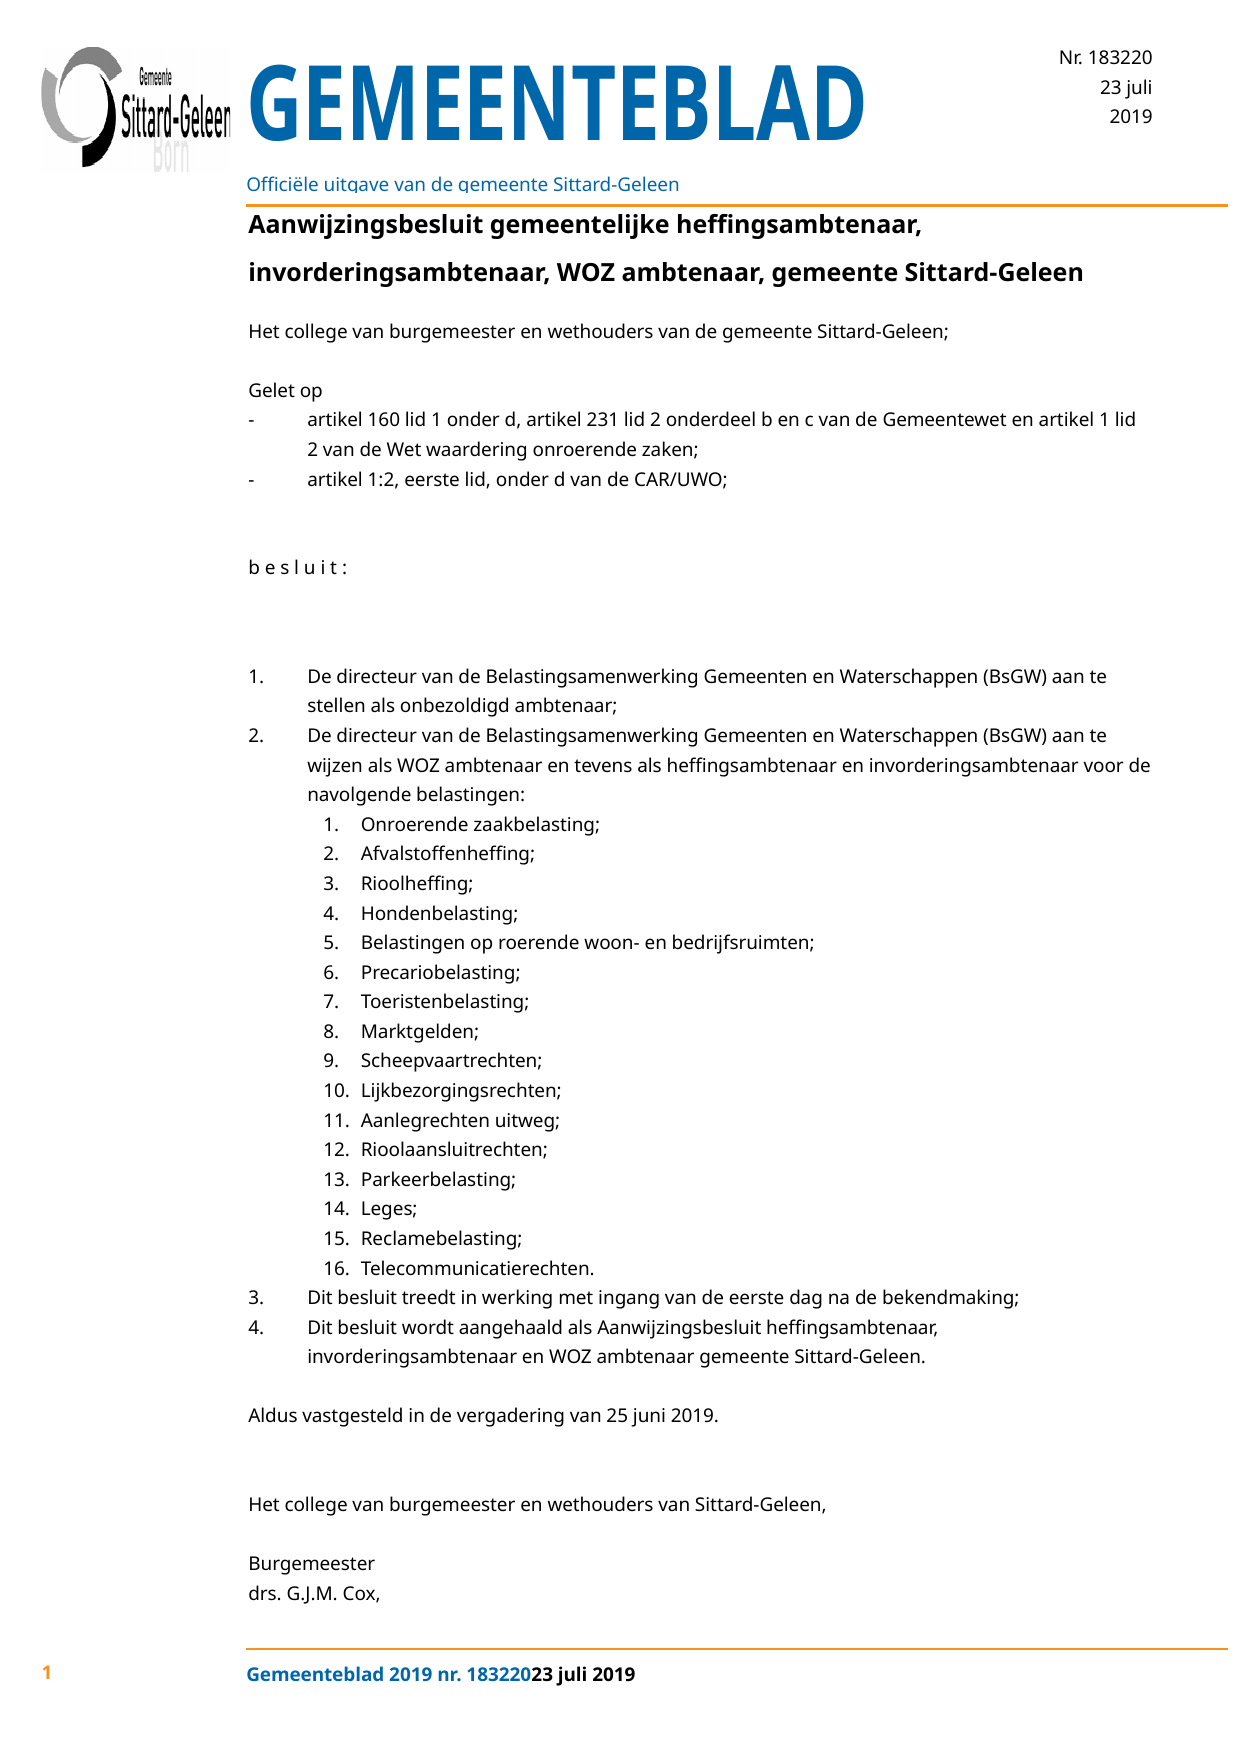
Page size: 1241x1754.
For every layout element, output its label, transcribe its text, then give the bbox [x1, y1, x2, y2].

list Hondenbelasting; [323, 900, 1152, 925]
picture [41, 47, 231, 172]
list Scheepvaartrechten; [323, 1048, 1152, 1073]
list Lijkbezorgingsrechten; [323, 1077, 1152, 1103]
text drs. G.J.M. Cox, [248, 1580, 1152, 1606]
list De directeur van de Belastingsamenwerking Gemeenten en Waterschappen (BsGW) aan te wijzen als WOZ ambtenaar en tevens als heffingsambtenaar en invorderingsambtenaar voor de navolgende belastingen: [248, 722, 1152, 807]
list Reclamebelasting; [323, 1225, 1152, 1251]
list Belastingen op roerende woon- en bedrijfsruimten; [323, 929, 1152, 955]
text Aldus vastgesteld in de vergadering van 25 juni 2019. [248, 1403, 1152, 1428]
list artikel 160 lid 1 onder d, artikel 231 lid 2 onderdeel b en c van de Gemeentewet en artikel 1 lid 2 van de Wet waardering onroerende zaken; [248, 407, 1152, 462]
list Leges; [323, 1196, 1152, 1221]
list artikel 1:2, eerste lid, onder d van de CAR/UWO; [248, 466, 1152, 492]
list Aanlegrechten uitweg; [323, 1107, 1152, 1132]
list Precariobelasting; [323, 959, 1152, 984]
list Telecommunicatierechten. [323, 1255, 1152, 1280]
list Dit besluit treedt in werking met ingang van de eerste dag na de bekendmaking; [248, 1284, 1152, 1310]
text Gelet op [248, 377, 1152, 403]
list Afvalstoffenheffing; [323, 841, 1152, 866]
text Burgemeester [248, 1551, 1152, 1576]
list Rioolheffing; [323, 870, 1152, 896]
text Aanwijzingsbesluit gemeentelijke heffingsambtenaar, invorderingsambtenaar, WOZ ambtenaar, gemeente Sittard-Geleen [248, 207, 1152, 288]
list Toeristenbelasting; [323, 988, 1152, 1014]
text Het college van burgemeester en wethouders van de gemeente Sittard-Geleen; [248, 318, 1152, 344]
text Het college van burgemeester en wethouders van Sittard-Geleen, [248, 1491, 1152, 1517]
list Dit besluit wordt aangehaald als Aanwijzingsbesluit heffingsambtenaar, invorderingsambtenaar en WOZ ambtenaar gemeente Sittard-Geleen. [248, 1314, 1152, 1369]
list Marktgelden; [323, 1018, 1152, 1044]
list Parkeerbelasting; [323, 1166, 1152, 1192]
list De directeur van de Belastingsamenwerking Gemeenten en Waterschappen (BsGW) aan te stellen als onbezoldigd ambtenaar; [248, 663, 1152, 718]
list Onroerende zaakbelasting; [323, 811, 1152, 837]
text b e s l u i t : [248, 554, 1152, 580]
list Rioolaansluitrechten; [323, 1136, 1152, 1162]
